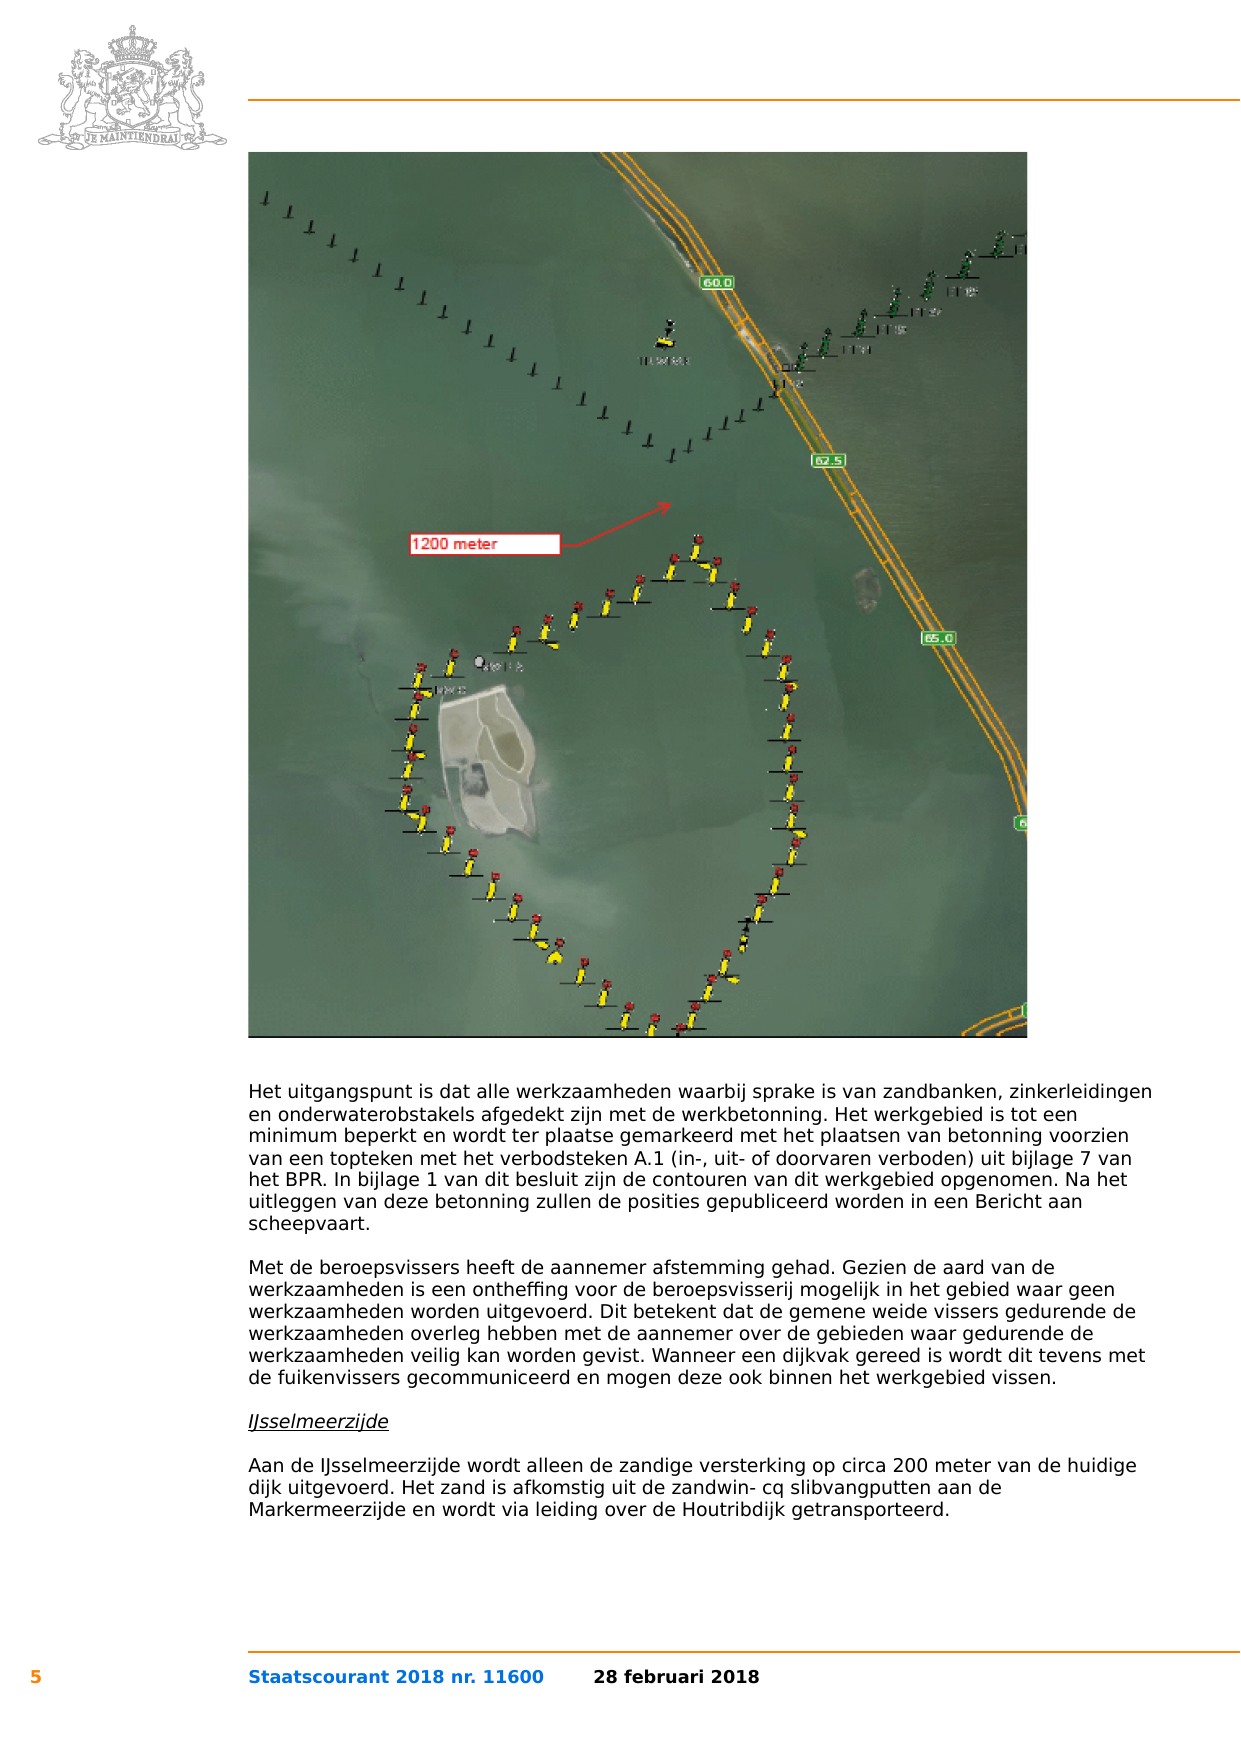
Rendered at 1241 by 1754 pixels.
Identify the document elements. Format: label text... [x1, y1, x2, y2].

text Het uitgangspunt is dat alle werkzaamheden waarbij sprake is van zandbanken, zinkerleidingen en onderwaterobstakels afgedekt zijn met de werkbetonning. Het werkgebied is tot een minimum beperkt en wordt ter plaatse gemarkeerd met het plaatsen van betonning voorzien van een topteken met het verbodsteken A.1 (in-, uit- of doorvaren verboden) uit bijlage 7 van het BPR. In bijlage 1 van dit besluit zijn de contouren van dit werkgebied opgenomen. Na het uitleggen van deze betonning zullen de posities gepubliceerd worden in een Bericht aan scheepvaart. [248, 1081, 1163, 1235]
picture [38, 25, 227, 150]
subtitle IJsselmeerzijde [248, 1411, 1163, 1433]
picture [248, 151, 1028, 1038]
text Aan de IJsselmeerzijde wordt alleen de zandige versterking op circa 200 meter van de huidige dijk uitgevoerd. Het zand is afkomstig uit de zandwin- cq slibvangputten aan de Markermeerzijde en wordt via leiding over de Houtribdijk getransporteerd. [248, 1455, 1163, 1521]
text Met de beroepsvissers heeft de aannemer afstemming gehad. Gezien de aard van de werkzaamheden is een ontheffing voor de beroepsvisserij mogelijk in het gebied waar geen werkzaamheden worden uitgevoerd. Dit betekent dat de gemene weide vissers gedurende de werkzaamheden overleg hebben met de aannemer over de gebieden waar gedurende de werkzaamheden veilig kan worden gevist. Wanneer een dijkvak gereed is wordt dit tevens met de fuikenvissers gecommuniceerd en mogen deze ook binnen het werkgebied vissen. [248, 1257, 1163, 1389]
